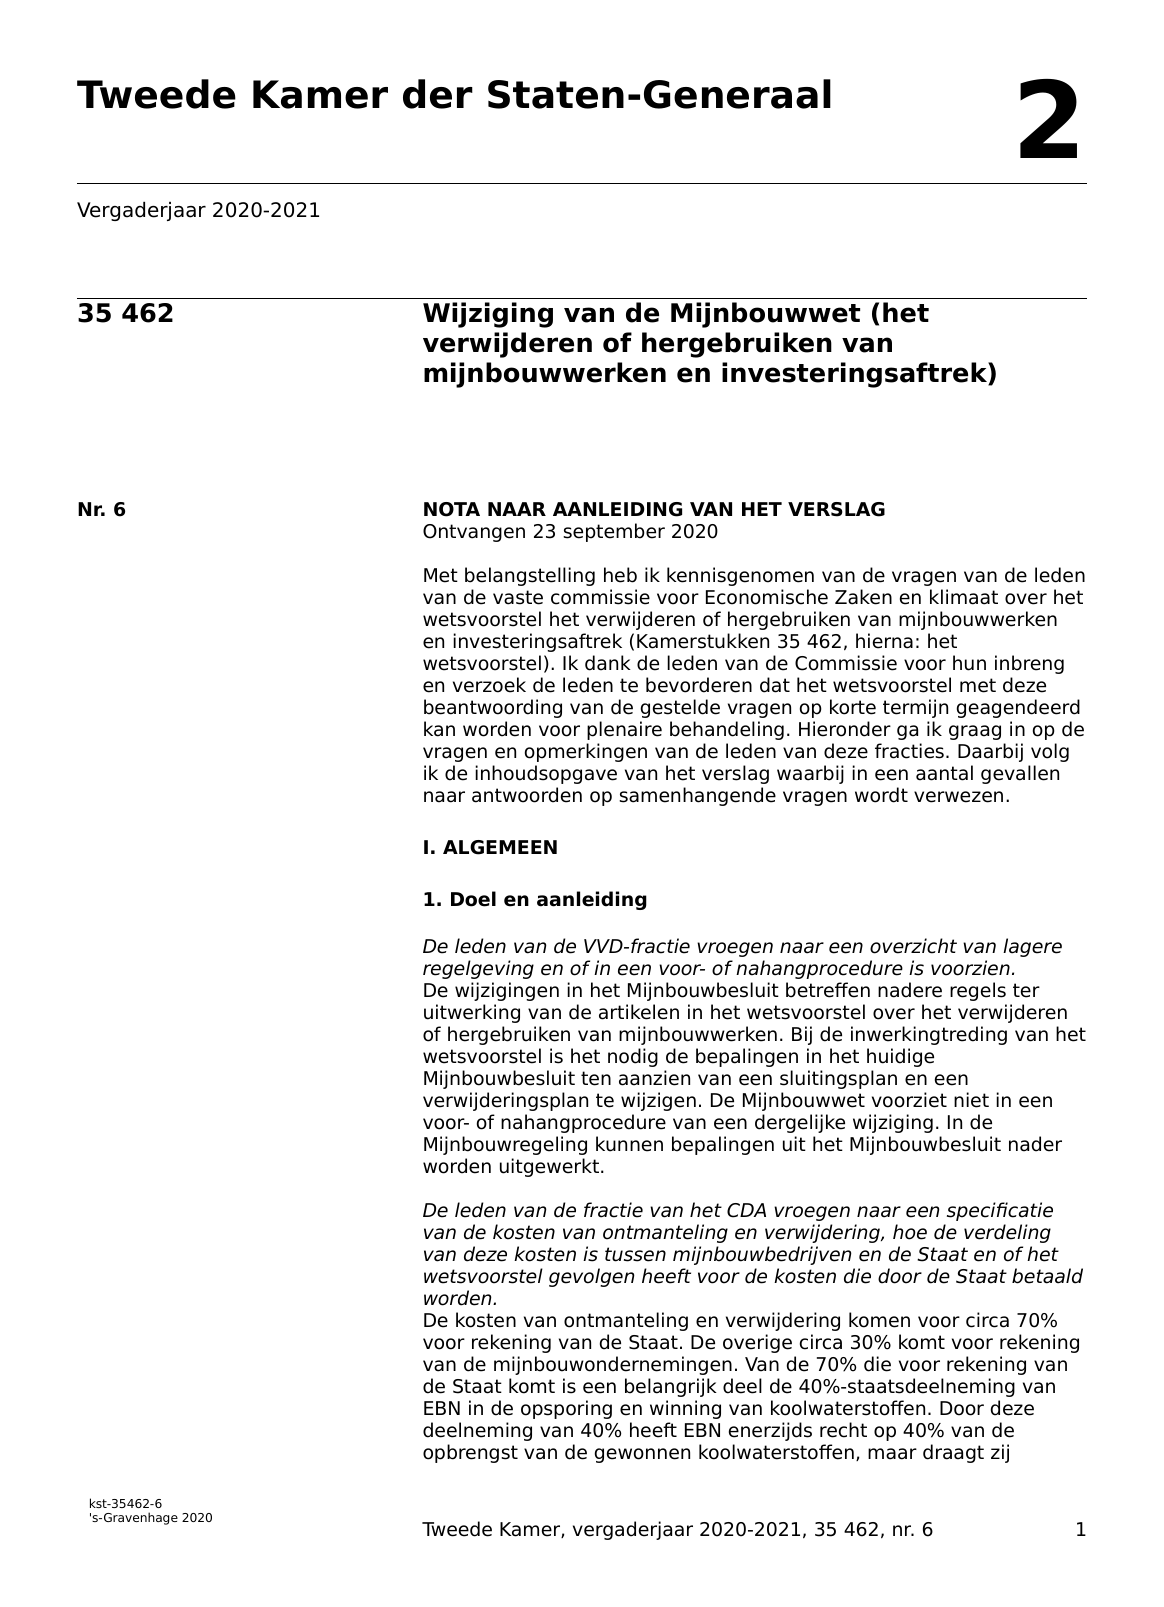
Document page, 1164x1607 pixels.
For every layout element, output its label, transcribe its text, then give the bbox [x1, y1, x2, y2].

table_cell Vergaderjaar 2020-2021 [77, 184, 1087, 298]
text Ontvangen 23 september 2020 [422, 521, 1087, 543]
text Met belangstelling heb ik kennisgenomen van de vragen van de leden van de vaste commissie voor Economische Zaken en klimaat over het wetsvoorstel het verwijderen of hergebruiken van mijnbouwwerken en investeringsaftrek (Kamerstukken 35 462, hierna: het wetsvoorstel). Ik dank de leden van de Commissie voor hun inbreng en verzoek de leden te bevorderen dat het wetsvoorstel met deze beantwoording van de gestelde vragen op korte termijn geagendeerd kan worden voor plenaire behandeling. Hieronder ga ik graag in op de vragen en opmerkingen van de leden van deze fracties. Daarbij volg ik de inhoudsopgave van het verslag waarbij in een aantal gevallen naar antwoorden op samenhangende vragen wordt verwezen. [422, 565, 1087, 807]
text De wijzigingen in het Mijnbouwbesluit betreffen nadere regels ter uitwerking van de artikelen in het wetsvoorstel over het verwijderen of hergebruiken van mijnbouwwerken. Bij de inwerkingtreding van het wetsvoorstel is het nodig de bepalingen in het huidige Mijnbouwbesluit ten aanzien van een sluitingsplan en een verwijderingsplan te wijzigen. De Mijnbouwwet voorziet niet in een voor- of nahangprocedure van een dergelijke wijziging. In de Mijnbouwregeling kunnen bepalingen uit het Mijnbouwbesluit nader worden uitgewerkt. [422, 980, 1087, 1178]
subtitle 35 462 Wijziging van de Mijnbouwwet (het verwijderen of hergebruiken van mijnbouwwerken en investeringsaftrek) [77, 299, 1087, 388]
text 's-Gravenhage 2020 [88, 1511, 323, 1525]
text De kosten van ontmanteling en verwijdering komen voor circa 70% voor rekening van de Staat. De overige circa 30% komt voor rekening van de mijnbouwondernemingen. Van de 70% die voor rekening van de Staat komt is een belangrijk deel de 40%-staatsdeelneming van EBN in de opsporing en winning van koolwaterstoffen. Door deze deelneming van 40% heeft EBN enerzijds recht op 40% van de opbrengst van de gewonnen koolwaterstoffen, maar draagt zij [422, 1310, 1087, 1464]
text De leden van de fractie van het CDA vroegen naar een specificatie van de kosten van ontmanteling en verwijdering, hoe de verdeling van deze kosten is tussen mijnbouwbedrijven en de Staat en of het wetsvoorstel gevolgen heeft voor de kosten die door de Staat betaald worden. [422, 1200, 1087, 1310]
subtitle 1. Doel en aanleiding [422, 889, 1087, 911]
table_header 2 [886, 59, 1087, 183]
text De leden van de VVD-fractie vroegen naar een overzicht van lagere regelgeving en of in een voor- of nahangprocedure is voorzien. [422, 936, 1087, 980]
table_header Tweede Kamer der Staten-Generaal [77, 59, 886, 183]
text kst-35462-6 [88, 1497, 323, 1511]
subtitle Nr. 6 NOTA NAAR AANLEIDING VAN HET VERSLAG [77, 499, 1087, 521]
subtitle I. ALGEMEEN [422, 837, 1087, 859]
